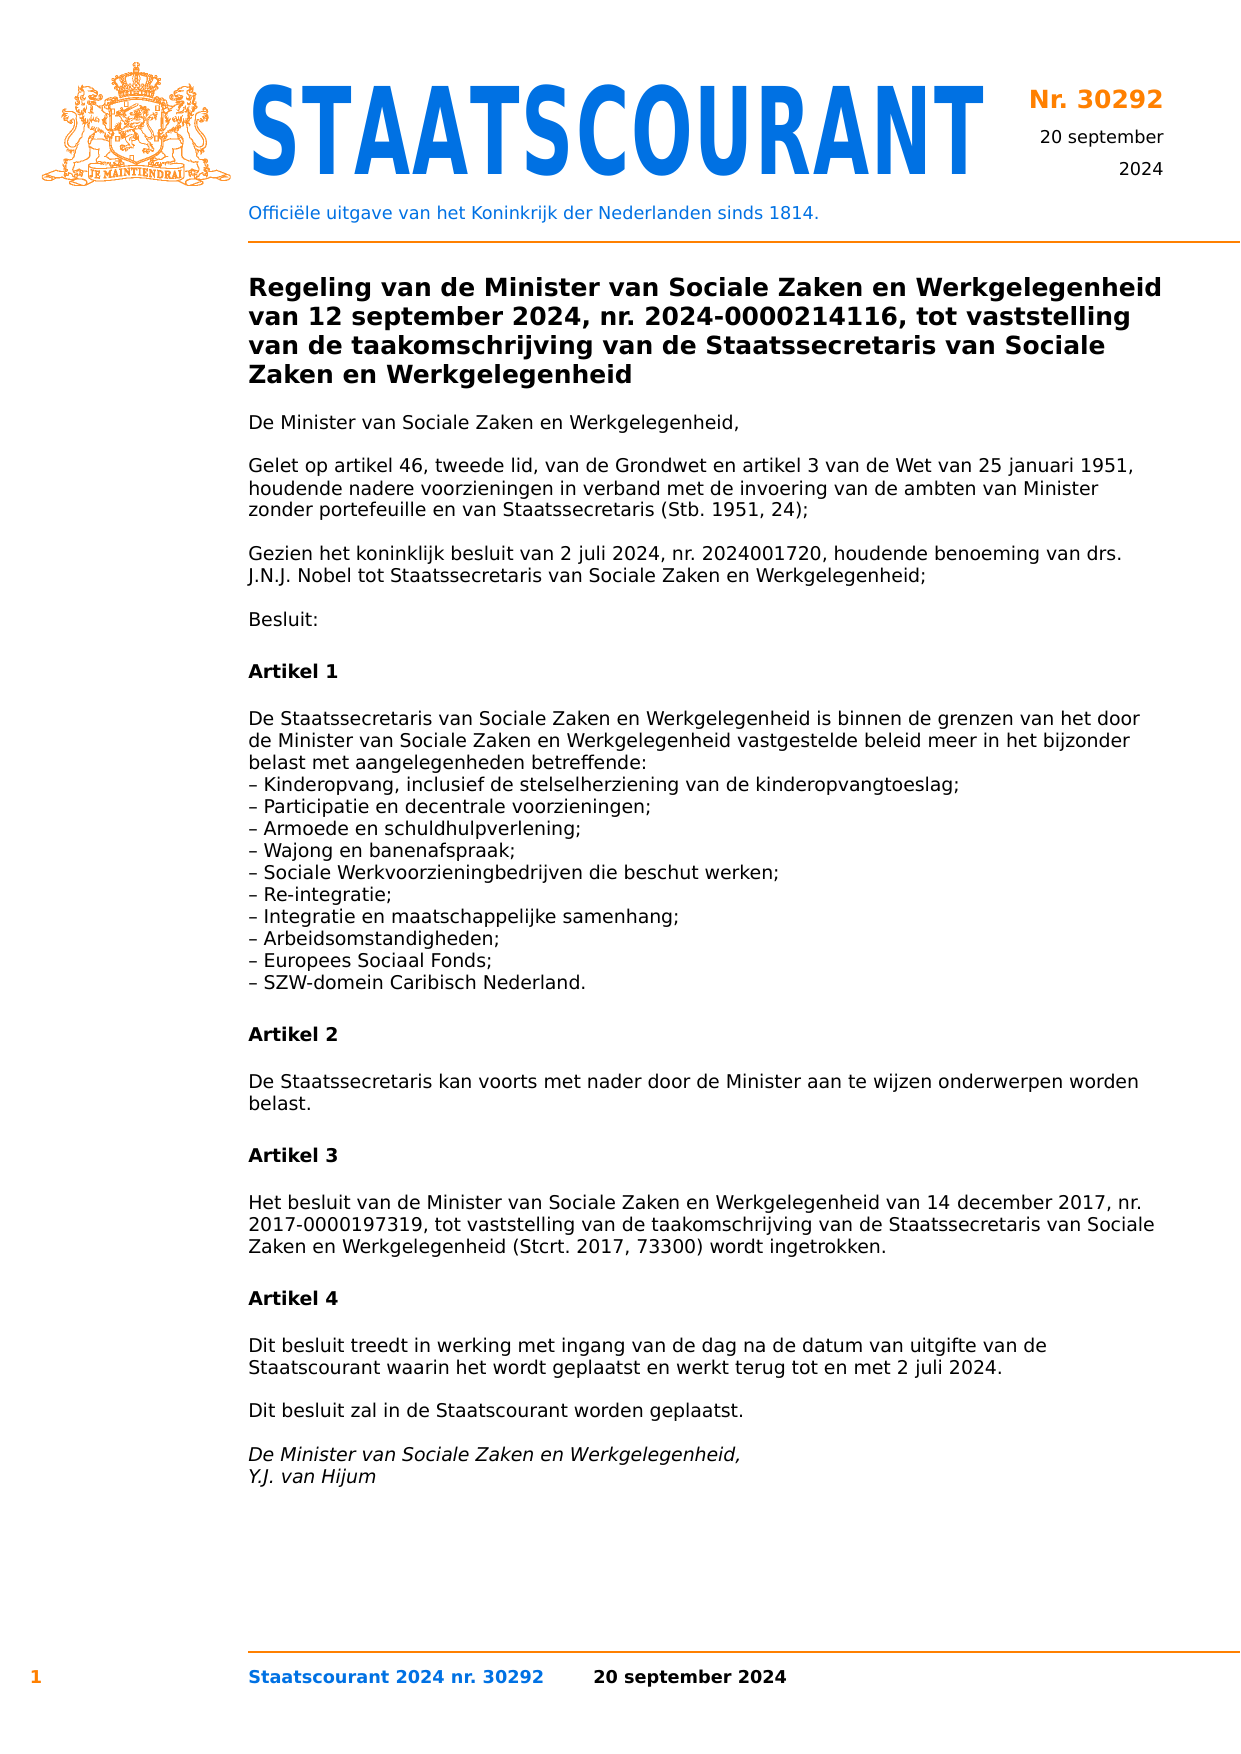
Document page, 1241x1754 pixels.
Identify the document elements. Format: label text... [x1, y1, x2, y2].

subtitle Artikel 1 [248, 661, 1163, 683]
picture [41, 62, 231, 186]
text Gelet op artikel 46, tweede lid, van de Grondwet en artikel 3 van de Wet van 25 januari 1951, houdende nadere voorzieningen in verband met de invoering van de ambten van Minister zonder portefeuille en van Staatssecretaris (Stb. 1951, 24); [248, 455, 1163, 521]
text – Sociale Werkvoorzieningbedrijven die beschut werken; [248, 862, 1163, 884]
text De Minister van Sociale Zaken en Werkgelegenheid, [248, 412, 1163, 433]
table_header [25, 62, 248, 241]
text Dit besluit zal in de Staatscourant worden geplaatst. [248, 1400, 1163, 1422]
text Dit besluit treedt in werking met ingang van de dag na de datum van uitgifte van de Staatscourant waarin het wordt geplaatst en werkt terug tot en met 2 juli 2024. [248, 1334, 1163, 1378]
table_cell 2024 [998, 153, 1240, 203]
text – Europees Sociaal Fonds; [248, 950, 1163, 972]
text – Arbeidsomstandigheden; [248, 928, 1163, 950]
text – Participatie en decentrale voorzieningen; [248, 796, 1163, 818]
text Het besluit van de Minister van Sociale Zaken en Werkgelegenheid van 14 december 2017, nr. 2017-0000197319, tot vaststelling van de taakomschrijving van de Staatssecretaris van Sociale Zaken en Werkgelegenheid (Stcrt. 2017, 73300) wordt ingetrokken. [248, 1192, 1163, 1258]
text – SZW-domein Caribisch Nederland. [248, 972, 1163, 994]
table_header STAATSCOURANT [248, 62, 998, 203]
text De Minister van Sociale Zaken en Werkgelegenheid, Y.J. van Hijum [248, 1444, 1163, 1488]
table_header Nr. 30292 [998, 62, 1240, 121]
text – Kinderopvang, inclusief de stelselherziening van de kinderopvangtoeslag; [248, 774, 1163, 796]
subtitle Artikel 3 [248, 1145, 1163, 1167]
text – Armoede en schuldhulpverlening; [248, 818, 1163, 840]
text Besluit: [248, 609, 1163, 631]
subtitle Artikel 4 [248, 1288, 1163, 1309]
table_cell 20 september [998, 121, 1240, 153]
subtitle Artikel 2 [248, 1024, 1163, 1046]
text De Staatssecretaris van Sociale Zaken en Werkgelegenheid is binnen de grenzen van het door de Minister van Sociale Zaken en Werkgelegenheid vastgestelde beleid meer in het bijzonder belast met aangelegenheden betreffende: [248, 708, 1163, 774]
text Gezien het koninklijk besluit van 2 juli 2024, nr. 2024001720, houdende benoeming van drs. J.N.J. Nobel tot Staatssecretaris van Sociale Zaken en Werkgelegenheid; [248, 543, 1163, 587]
text De Staatssecretaris kan voorts met nader door de Minister aan te wijzen onderwerpen worden belast. [248, 1071, 1163, 1115]
text – Re-integratie; [248, 884, 1163, 906]
text – Integratie en maatschappelijke samenhang; [248, 906, 1163, 928]
table_cell Officiële uitgave van het Koninkrijk der Nederlanden sinds 1814. [248, 203, 1240, 241]
text – Wajong en banenafspraak; [248, 840, 1163, 862]
subtitle Regeling van de Minister van Sociale Zaken en Werkgelegenheid van 12 september 2024, nr. 2024-0000214116, tot vaststelling van de taakomschrijving van de Staatssecretaris van Sociale Zaken en Werkgelegenheid [248, 273, 1163, 390]
